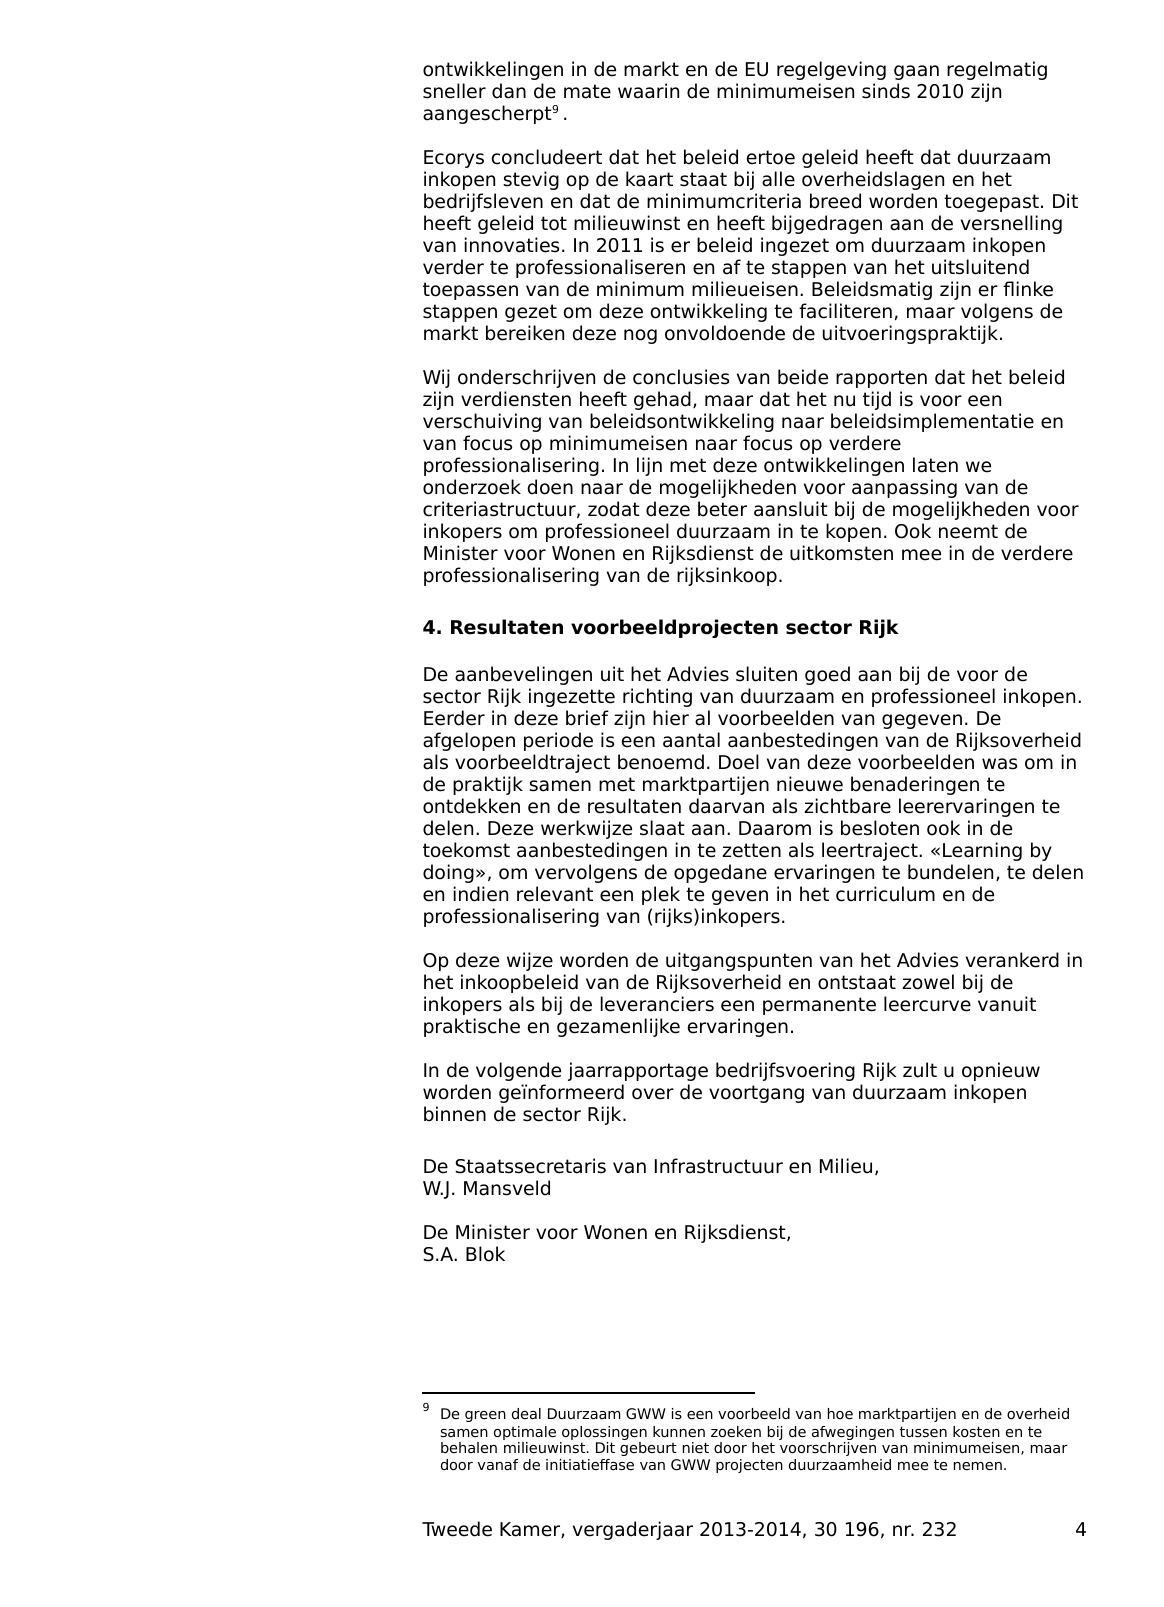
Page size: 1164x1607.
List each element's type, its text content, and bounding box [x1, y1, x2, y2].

text Wij onderschrijven de conclusies van beide rapporten dat het beleid zijn verdiensten heeft gehad, maar dat het nu tijd is voor een verschuiving van beleidsontwikkeling naar beleidsimplementatie en van focus op minimumeisen naar focus op verdere professionalisering. In lijn met deze ontwikkelingen laten we onderzoek doen naar de mogelijkheden voor aanpassing van de criteriastructuur, zodat deze beter aansluit bij de mogelijkheden voor inkopers om professioneel duurzaam in te kopen. Ook neemt de Minister voor Wonen en Rijksdienst de uitkomsten mee in de verdere professionalisering van de rijksinkoop. [422, 367, 1087, 587]
text De green deal Duurzaam GWW is een voorbeeld van hoe marktpartijen en de overheid samen optimale oplossingen kunnen zoeken bij de afwegingen tussen kosten en te behalen milieuwinst. Dit gebeurt niet door het voorschrijven van minimumeisen, maar door vanaf de initiatieffase van GWW projecten duurzaamheid mee te nemen. [422, 1402, 1087, 1474]
text De Minister voor Wonen en Rijksdienst, S.A. Blok [422, 1222, 1087, 1266]
text De aanbevelingen uit het Advies sluiten goed aan bij de voor de sector Rijk ingezette richting van duurzaam en professioneel inkopen. Eerder in deze brief zijn hier al voorbeelden van gegeven. De afgelopen periode is een aantal aanbestedingen van de Rijksoverheid als voorbeeldtraject benoemd. Doel van deze voorbeelden was om in de praktijk samen met marktpartijen nieuwe benaderingen te ontdekken en de resultaten daarvan als zichtbare leerervaringen te delen. Deze werkwijze slaat aan. Daarom is besloten ook in de toekomst aanbestedingen in te zetten als leertraject. «Learning by doing», om vervolgens de opgedane ervaringen te bundelen, te delen en indien relevant een plek te geven in het curriculum en de professionalisering van (rijks)inkopers. [422, 664, 1087, 928]
text Op deze wijze worden de uitgangspunten van het Advies verankerd in het inkoopbeleid van de Rijksoverheid en ontstaat zowel bij de inkopers als bij de leveranciers een permanente leercurve vanuit praktische en gezamenlijke ervaringen. [422, 950, 1087, 1038]
subtitle 4. Resultaten voorbeeldprojecten sector Rijk [422, 617, 1087, 639]
text De Staatssecretaris van Infrastructuur en Milieu, W.J. Mansveld [422, 1156, 1087, 1200]
text Ecorys concludeert dat het beleid ertoe geleid heeft dat duurzaam inkopen stevig op de kaart staat bij alle overheidslagen en het bedrijfsleven en dat de minimumcriteria breed worden toegepast. Dit heeft geleid tot milieuwinst en heeft bijgedragen aan de versnelling van innovaties. In 2011 is er beleid ingezet om duurzaam inkopen verder te professionaliseren en af te stappen van het uitsluitend toepassen van de minimum milieueisen. Beleidsmatig zijn er flinke stappen gezet om deze ontwikkeling te faciliteren, maar volgens de markt bereiken deze nog onvoldoende de uitvoeringspraktijk. [422, 147, 1087, 345]
text ontwikkelingen in de markt en de EU regelgeving gaan regelmatig sneller dan de mate waarin de minimumeisen sinds 2010 zijn aangescherpt. [422, 59, 1087, 125]
text In de volgende jaarrapportage bedrijfsvoering Rijk zult u opnieuw worden geïnformeerd over de voortgang van duurzaam inkopen binnen de sector Rijk. [422, 1060, 1087, 1126]
